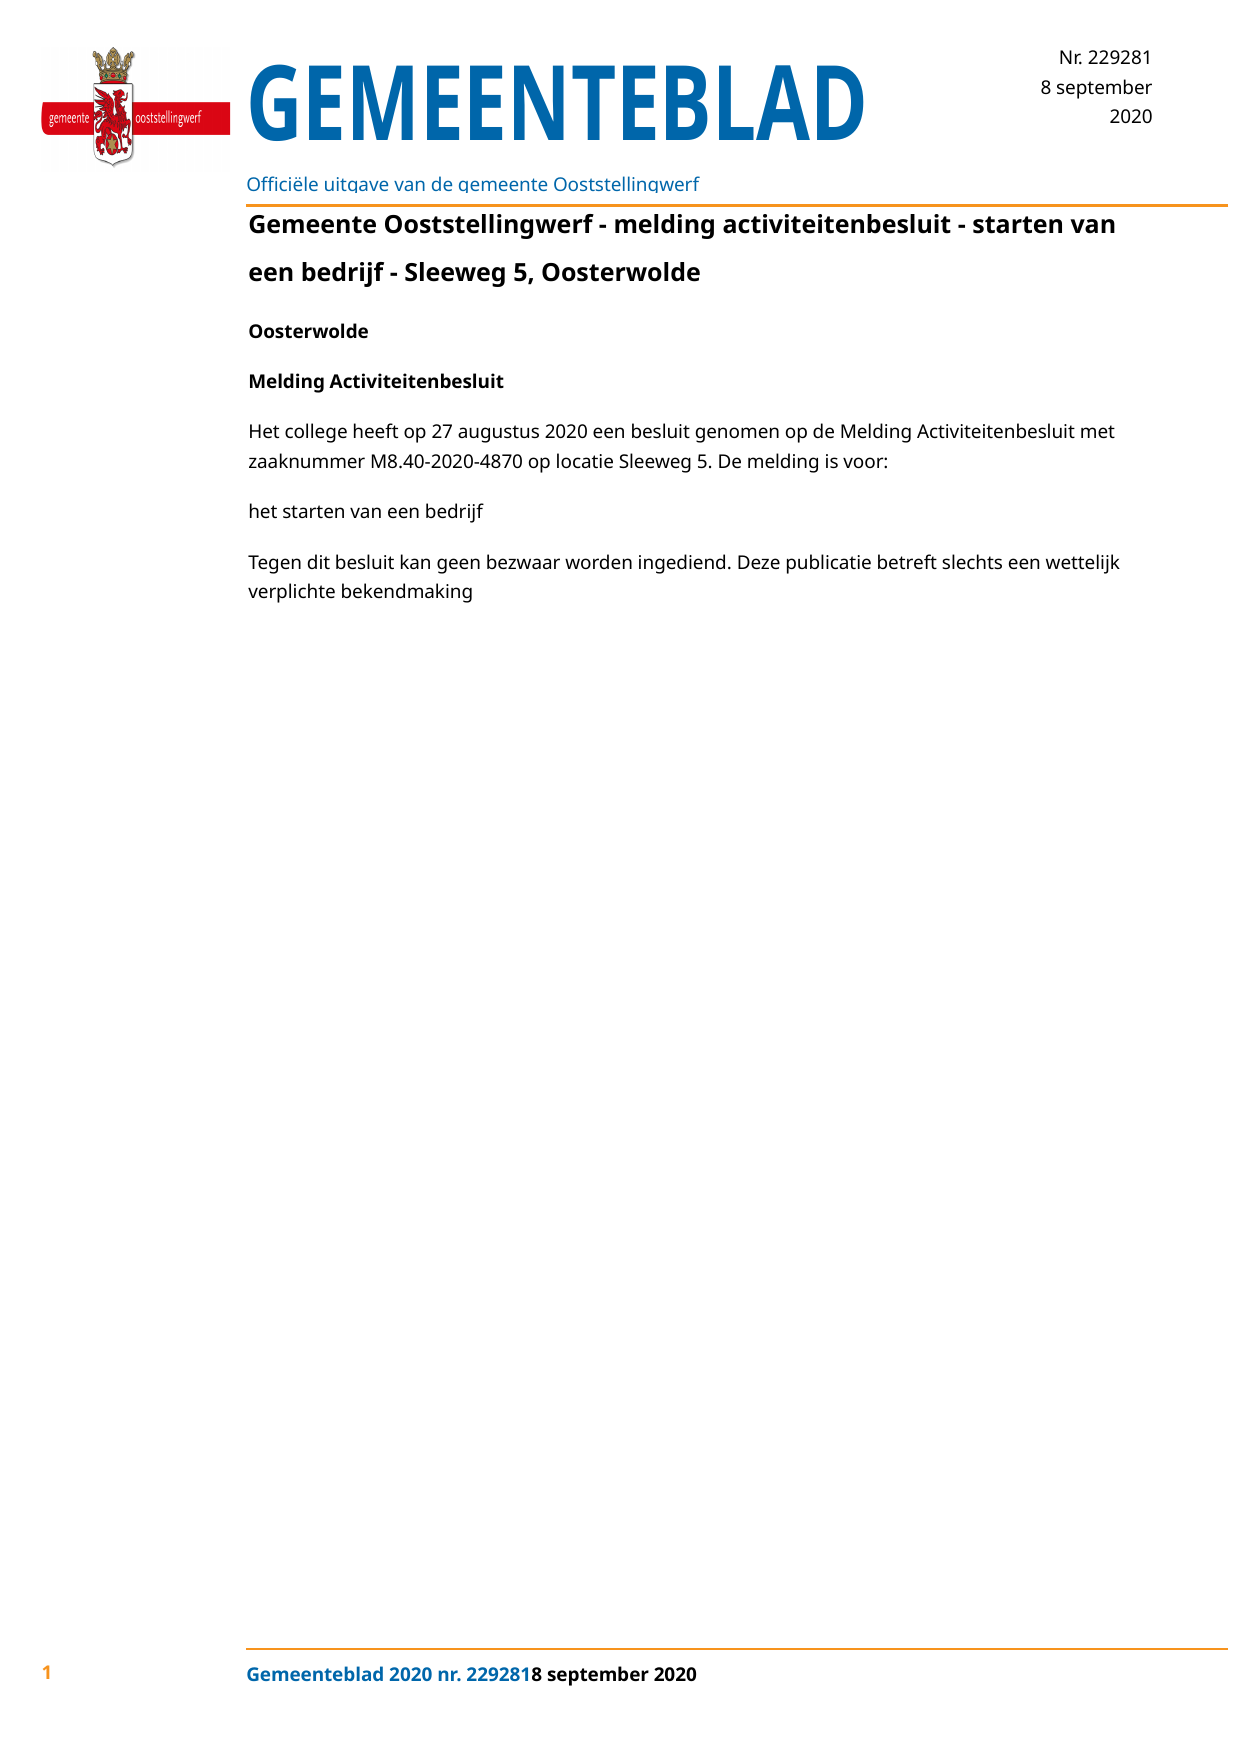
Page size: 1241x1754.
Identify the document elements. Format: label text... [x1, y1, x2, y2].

text Oosterwolde [248, 318, 1152, 344]
text Gemeente Ooststellingwerf - melding activiteitenbesluit - starten van een bedrijf - Sleeweg 5, Oosterwolde [248, 207, 1152, 288]
text Melding Activiteitenbesluit [248, 368, 1152, 394]
text Het college heeft op 27 augustus 2020 een besluit genomen op de Melding Activiteitenbesluit met zaaknummer M8.40-2020-4870 op locatie Sleeweg 5. De melding is voor: [248, 419, 1152, 474]
picture [41, 47, 231, 172]
text Tegen dit besluit kan geen bezwaar worden ingediend. Deze publicatie betreft slechts een wettelijk verplichte bekendmaking [248, 549, 1152, 604]
text het starten van een bedrijf [248, 499, 1152, 524]
